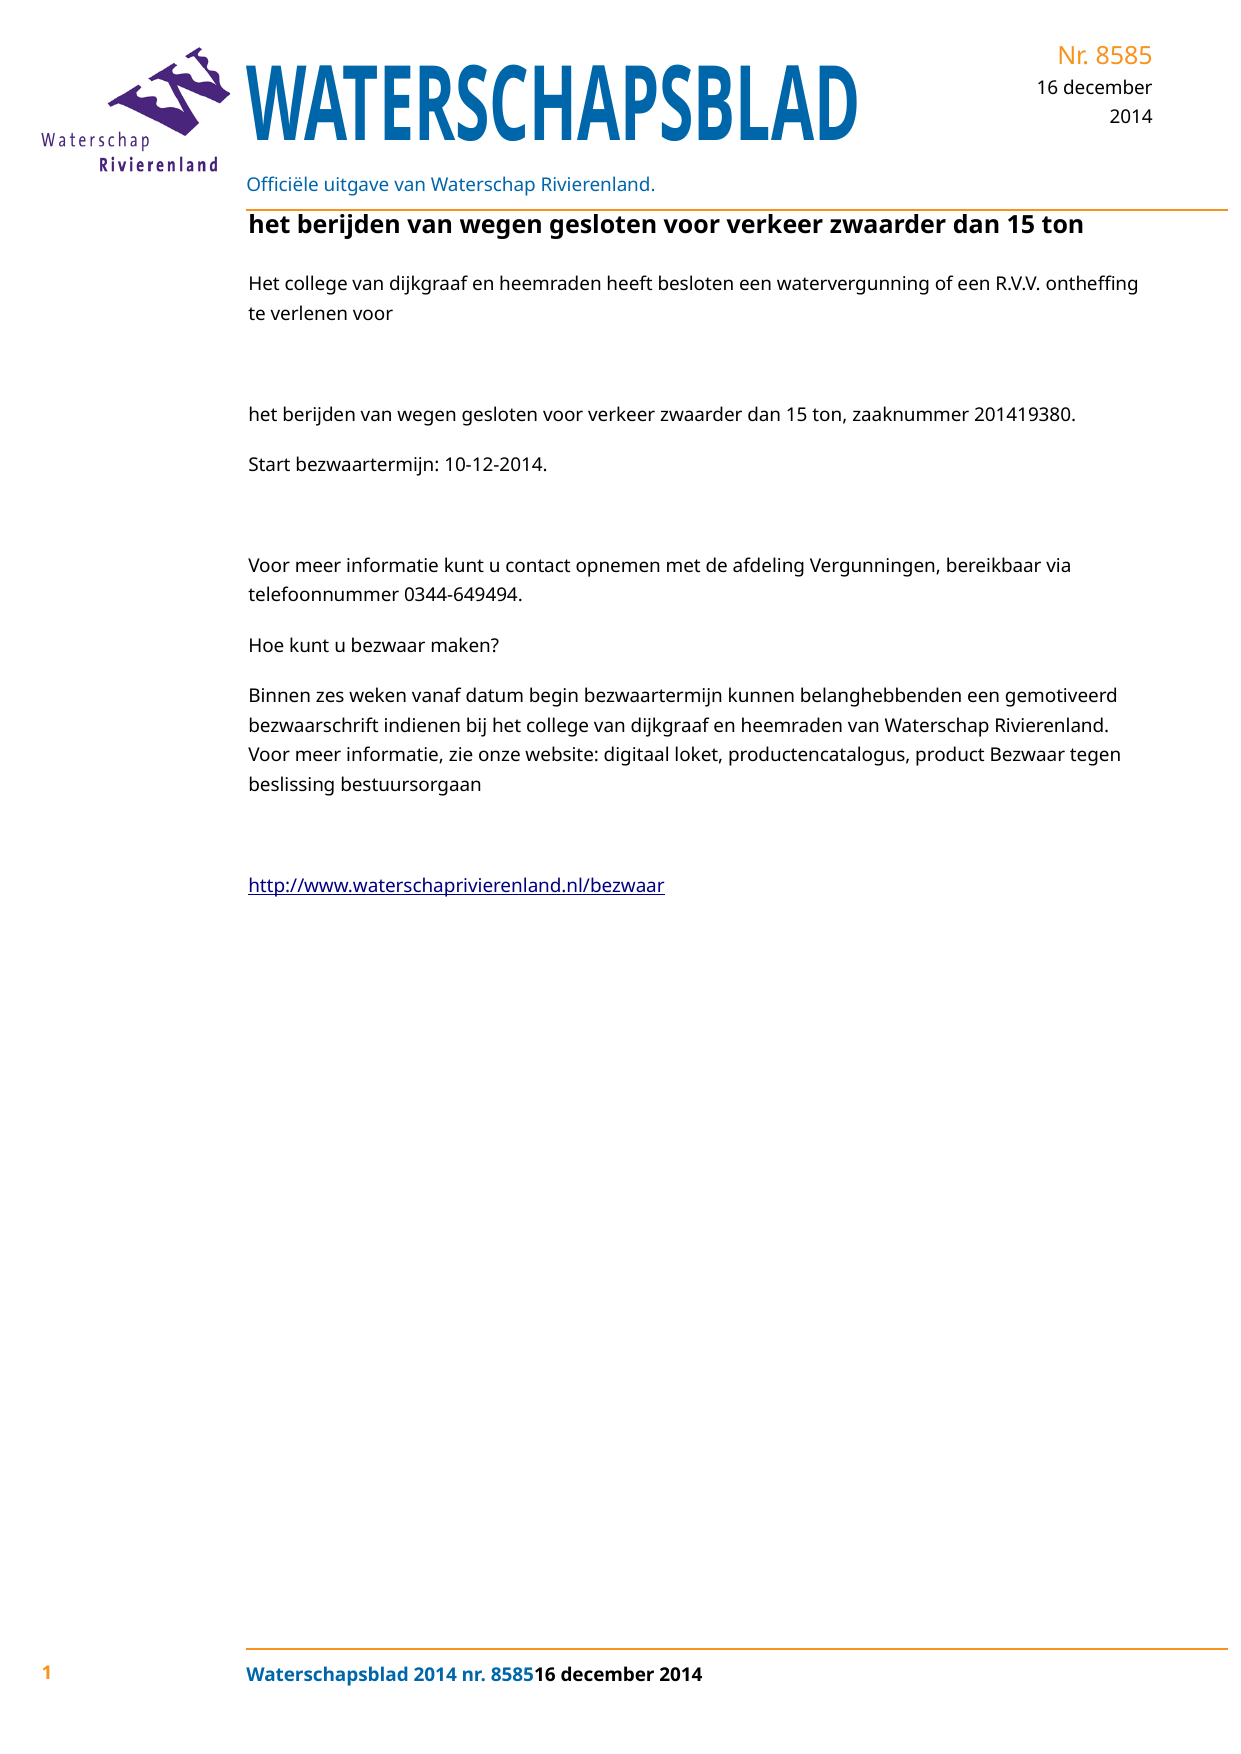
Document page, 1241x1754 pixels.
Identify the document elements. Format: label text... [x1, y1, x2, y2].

text Binnen zes weken vanaf datum begin bezwaartermijn kunnen belanghebbenden een gemotiveerd bezwaarschrift indienen bij het college van dijkgraaf en heemraden van Waterschap Rivierenland. Voor meer informatie, zie onze website: digitaal loket, productencatalogus, product Bezwaar tegen beslissing bestuursorgaan [248, 682, 1152, 797]
text het berijden van wegen gesloten voor verkeer zwaarder dan 15 ton, zaaknummer 201419380. [248, 401, 1152, 426]
text Hoe kunt u bezwaar maken? [248, 632, 1152, 658]
picture [41, 47, 231, 172]
text Voor meer informatie kunt u contact opnemen met de afdeling Vergunningen, bereikbaar via telefoonnummer 0344-649494. [248, 552, 1152, 607]
text Start bezwaartermijn: 10-12-2014. [248, 451, 1152, 477]
text Het college van dijkgraaf en heemraden heeft besloten een watervergunning of een R.V.V. ontheffing te verlenen voor [248, 270, 1152, 326]
text het berijden van wegen gesloten voor verkeer zwaarder dan 15 ton [248, 211, 1152, 241]
text http://www.waterschaprivierenland.nl/bezwaar [248, 872, 1152, 898]
